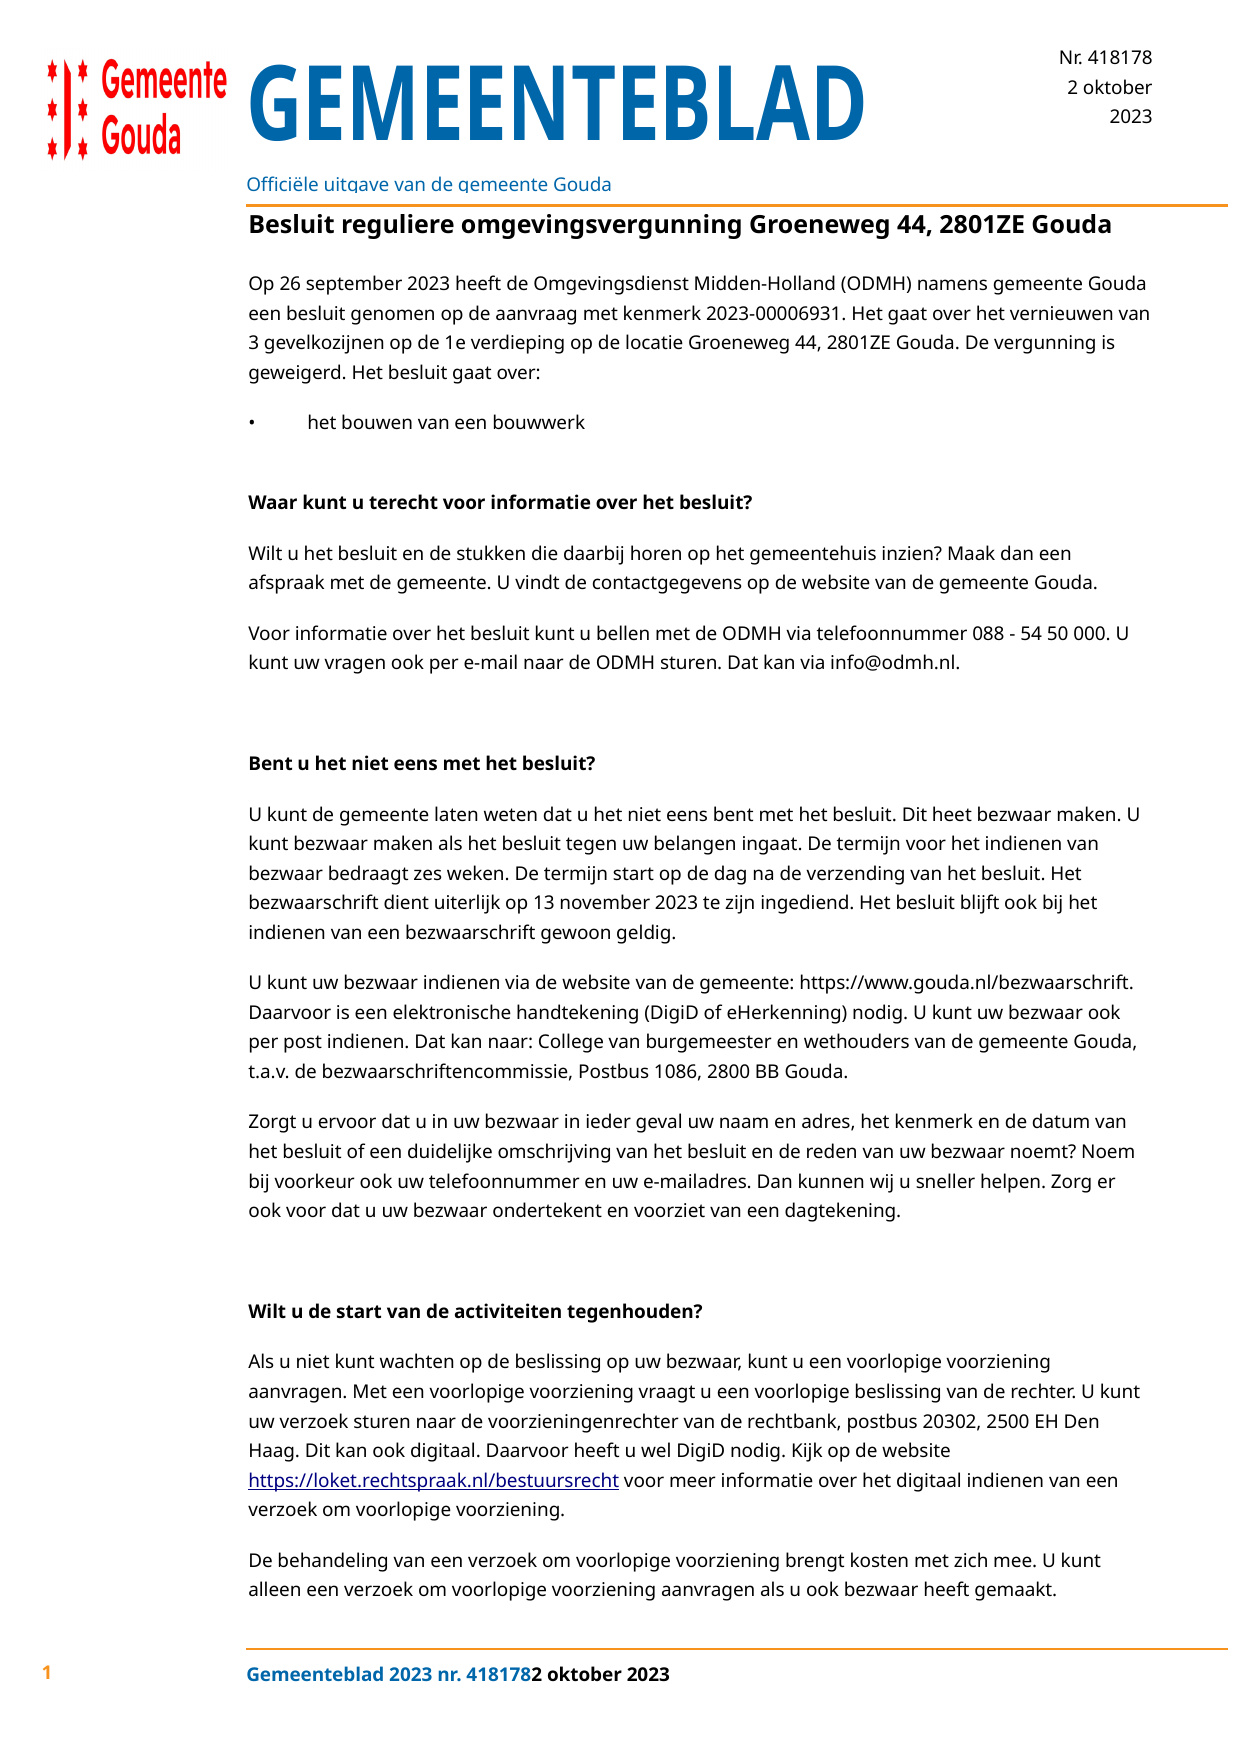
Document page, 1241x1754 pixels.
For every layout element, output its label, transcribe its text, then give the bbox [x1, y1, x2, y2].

text Op 26 september 2023 heeft de Omgevingsdienst Midden-Holland (ODMH) namens gemeente Gouda een besluit genomen op de aanvraag met kenmerk 2023-00006931. Het gaat over het vernieuwen van 3 gevelkozijnen op de 1e verdieping op de locatie Groeneweg 44, 2801ZE Gouda. De vergunning is geweigerd. Het besluit gaat over: [248, 270, 1152, 385]
text U kunt de gemeente laten weten dat u het niet eens bent met het besluit. Dit heet bezwaar maken. U kunt bezwaar maken als het besluit tegen uw belangen ingaat. De termijn voor het indienen van bezwaar bedraagt zes weken. De termijn start op de dag na de verzending van het besluit. Het bezwaarschrift dient uiterlijk op 13 november 2023 te zijn ingediend. Het besluit blijft ook bij het indienen van een bezwaarschrift gewoon geldig. [248, 801, 1152, 945]
text Wilt u de start van de activiteiten tegenhouden? [248, 1298, 1152, 1324]
picture [41, 47, 231, 172]
text Bent u het niet eens met het besluit? [248, 750, 1152, 776]
text Besluit reguliere omgevingsvergunning Groeneweg 44, 2801ZE Gouda [248, 207, 1152, 241]
text U kunt uw bezwaar indienen via de website van de gemeente: https://www.gouda.nl/bezwaarschrift. Daarvoor is een elektronische handtekening (DigiD of eHerkenning) nodig. U kunt uw bezwaar ook per post indienen. Dat kan naar: College van burgemeester en wethouders van de gemeente Gouda, t.a.v. de bezwaarschriftencommissie, Postbus 1086, 2800 BB Gouda. [248, 969, 1152, 1084]
text Zorgt u ervoor dat u in uw bezwaar in ieder geval uw naam en adres, het kenmerk en de datum van het besluit of een duidelijke omschrijving van het besluit en de reden van uw bezwaar noemt? Noem bij voorkeur ook uw telefoonnummer en uw e-mailadres. Dan kunnen wij u sneller helpen. Zorg er ook voor dat u uw bezwaar ondertekent en voorziet van een dagtekening. [248, 1109, 1152, 1223]
text Waar kunt u terecht voor informatie over het besluit? [248, 489, 1152, 515]
text Voor informatie over het besluit kunt u bellen met de ODMH via telefoonnummer 088 - 54 50 000. U kunt uw vragen ook per e-mail naar de ODMH sturen. Dat kan via info@odmh.nl. [248, 620, 1152, 675]
text Als u niet kunt wachten op de beslissing op uw bezwaar, kunt u een voorlopige voorziening aanvragen. Met een voorlopige voorziening vraagt u een voorlopige beslissing van de rechter. U kunt uw verzoek sturen naar de voorzieningenrechter van de rechtbank, postbus 20302, 2500 EH Den Haag. Dit kan ook digitaal. Daarvoor heeft u wel DigiD nodig. Kijk op de website https://loket.rechtspraak.nl/bestuursrecht voor meer informatie over het digitaal indienen van een verzoek om voorlopige voorziening. [248, 1349, 1152, 1522]
text Wilt u het besluit en de stukken die daarbij horen op het gemeentehuis inzien? Maak dan een afspraak met de gemeente. U vindt de contactgegevens op de website van de gemeente Gouda. [248, 540, 1152, 595]
text De behandeling van een verzoek om voorlopige voorziening brengt kosten met zich mee. U kunt alleen een verzoek om voorlopige voorziening aanvragen als u ook bezwaar heeft gemaakt. [248, 1547, 1152, 1602]
list het bouwen van een bouwwerk [248, 409, 1152, 435]
